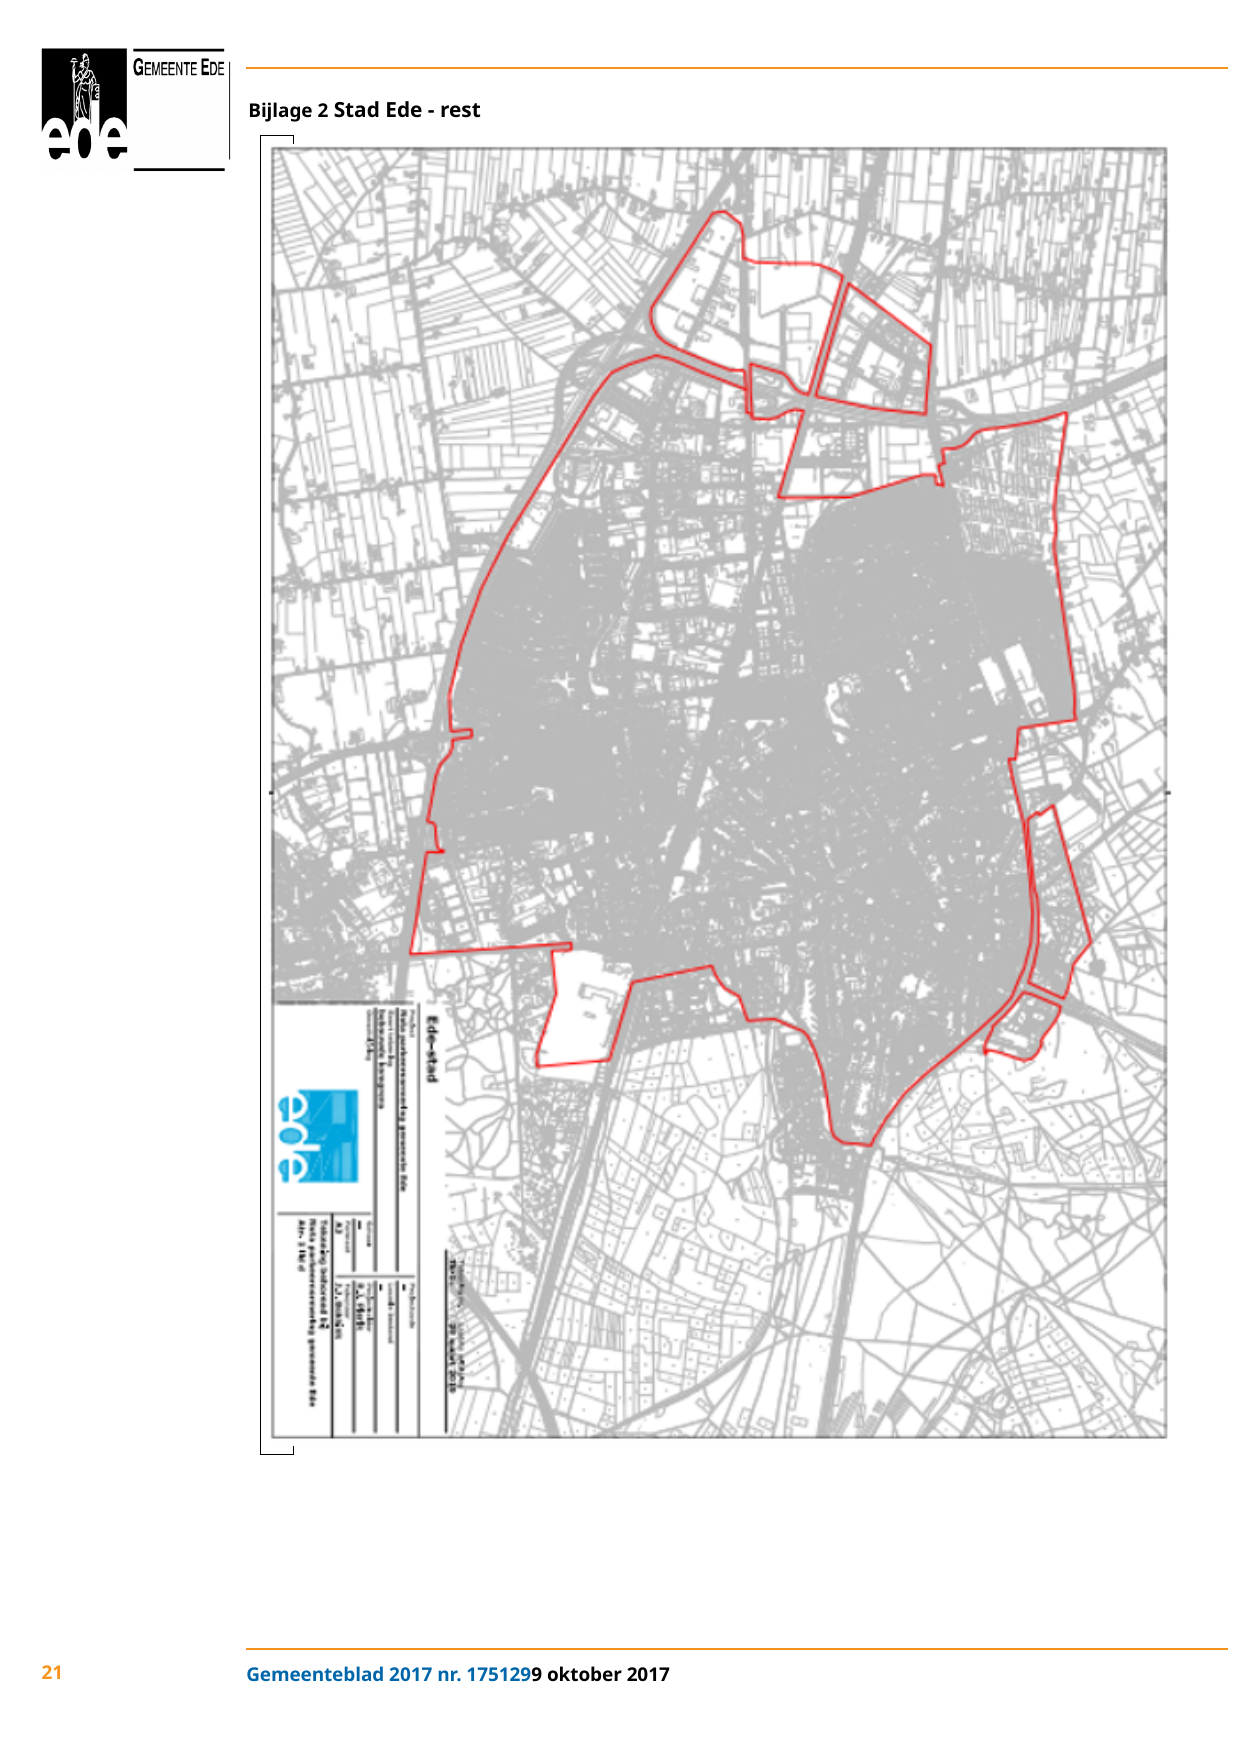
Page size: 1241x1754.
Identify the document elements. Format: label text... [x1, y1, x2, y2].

text Bijlage 2 Stad Ede - rest [248, 95, 1152, 123]
picture [41, 47, 231, 172]
picture [268, 144, 1173, 1446]
